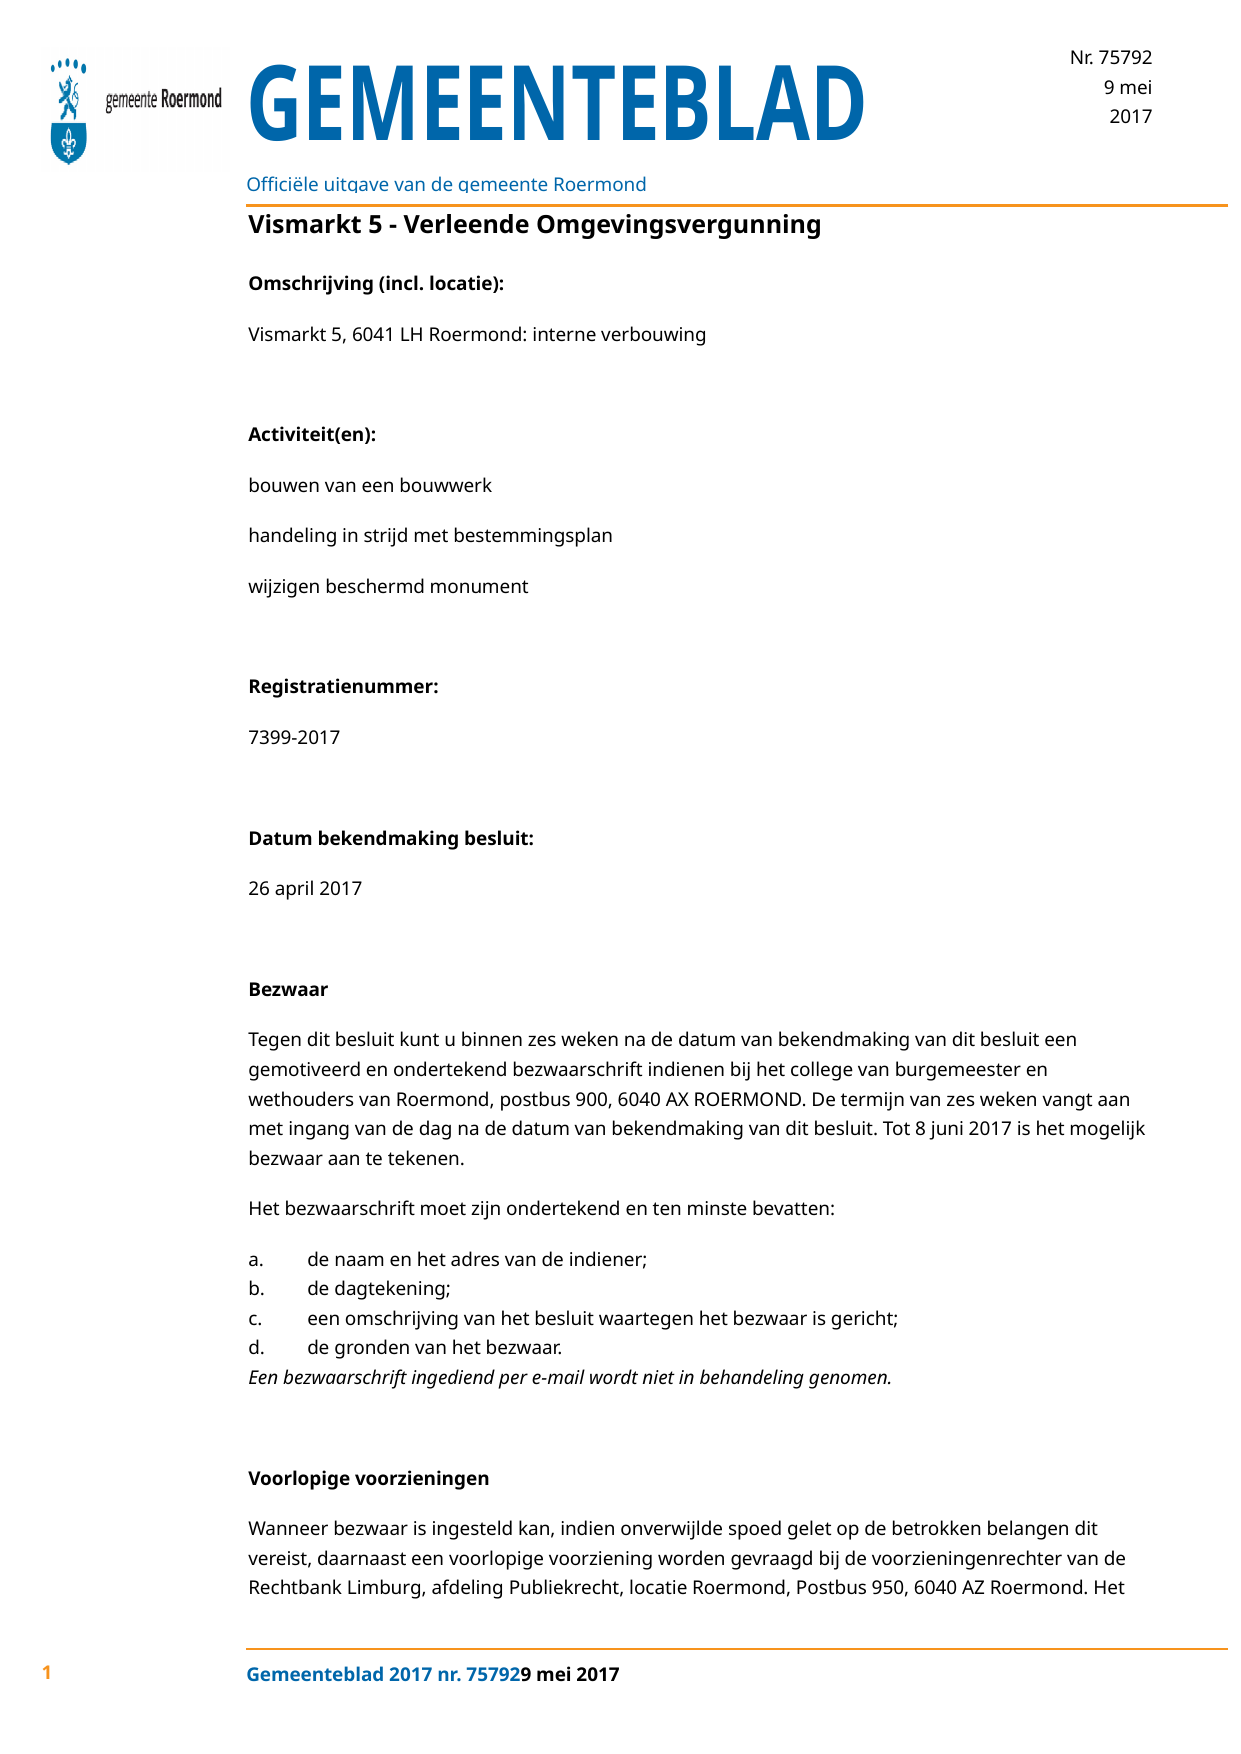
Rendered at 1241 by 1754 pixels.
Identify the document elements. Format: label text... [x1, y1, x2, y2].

text bouwen van een bouwwerk [248, 472, 1152, 498]
text Datum bekendmaking besluit: [248, 825, 1152, 851]
list de dagtekening; [248, 1275, 1152, 1301]
text Vismarkt 5 - Verleende Omgevingsvergunning [248, 207, 1152, 241]
text Voorlopige voorzieningen [248, 1465, 1152, 1491]
list de gronden van het bezwaar. [248, 1334, 1152, 1360]
text 26 april 2017 [248, 875, 1152, 901]
text Activiteit(en): [248, 422, 1152, 447]
text handeling in strijd met bestemmingsplan [248, 522, 1152, 548]
text 7399-2017 [248, 724, 1152, 750]
text Wanneer bezwaar is ingesteld kan, indien onverwijlde spoed gelet op de betrokken belangen dit vereist, daarnaast een voorlopige voorziening worden gevraagd bij de voorzieningenrechter van de Rechtbank Limburg, afdeling Publiekrecht, locatie Roermond, Postbus 950, 6040 AZ Roermond. Het [248, 1515, 1152, 1600]
text Vismarkt 5, 6041 LH Roermond: interne verbouwing [248, 321, 1152, 346]
text Tegen dit besluit kunt u binnen zes weken na de datum van bekendmaking van dit besluit een gemotiveerd en ondertekend bezwaarschrift indienen bij het college van burgemeester en wethouders van Roermond, postbus 900, 6040 AX ROERMOND. De termijn van zes weken vangt aan met ingang van de dag na de datum van bekendmaking van dit besluit. Tot 8 juni 2017 is het mogelijk bezwaar aan te tekenen. [248, 1027, 1152, 1171]
text wijzigen beschermd monument [248, 573, 1152, 598]
text Omschrijving (incl. locatie): [248, 270, 1152, 296]
picture [41, 47, 231, 172]
text Het bezwaarschrift moet zijn ondertekend en ten minste bevatten: [248, 1195, 1152, 1221]
text Een bezwaarschrift ingediend per e-mail wordt niet in behandeling genomen. [248, 1364, 1152, 1390]
text Bezwaar [248, 976, 1152, 1002]
text Registratienummer: [248, 674, 1152, 699]
list een omschrijving van het besluit waartegen het bezwaar is gericht; [248, 1305, 1152, 1331]
list de naam en het adres van de indiener; [248, 1246, 1152, 1271]
